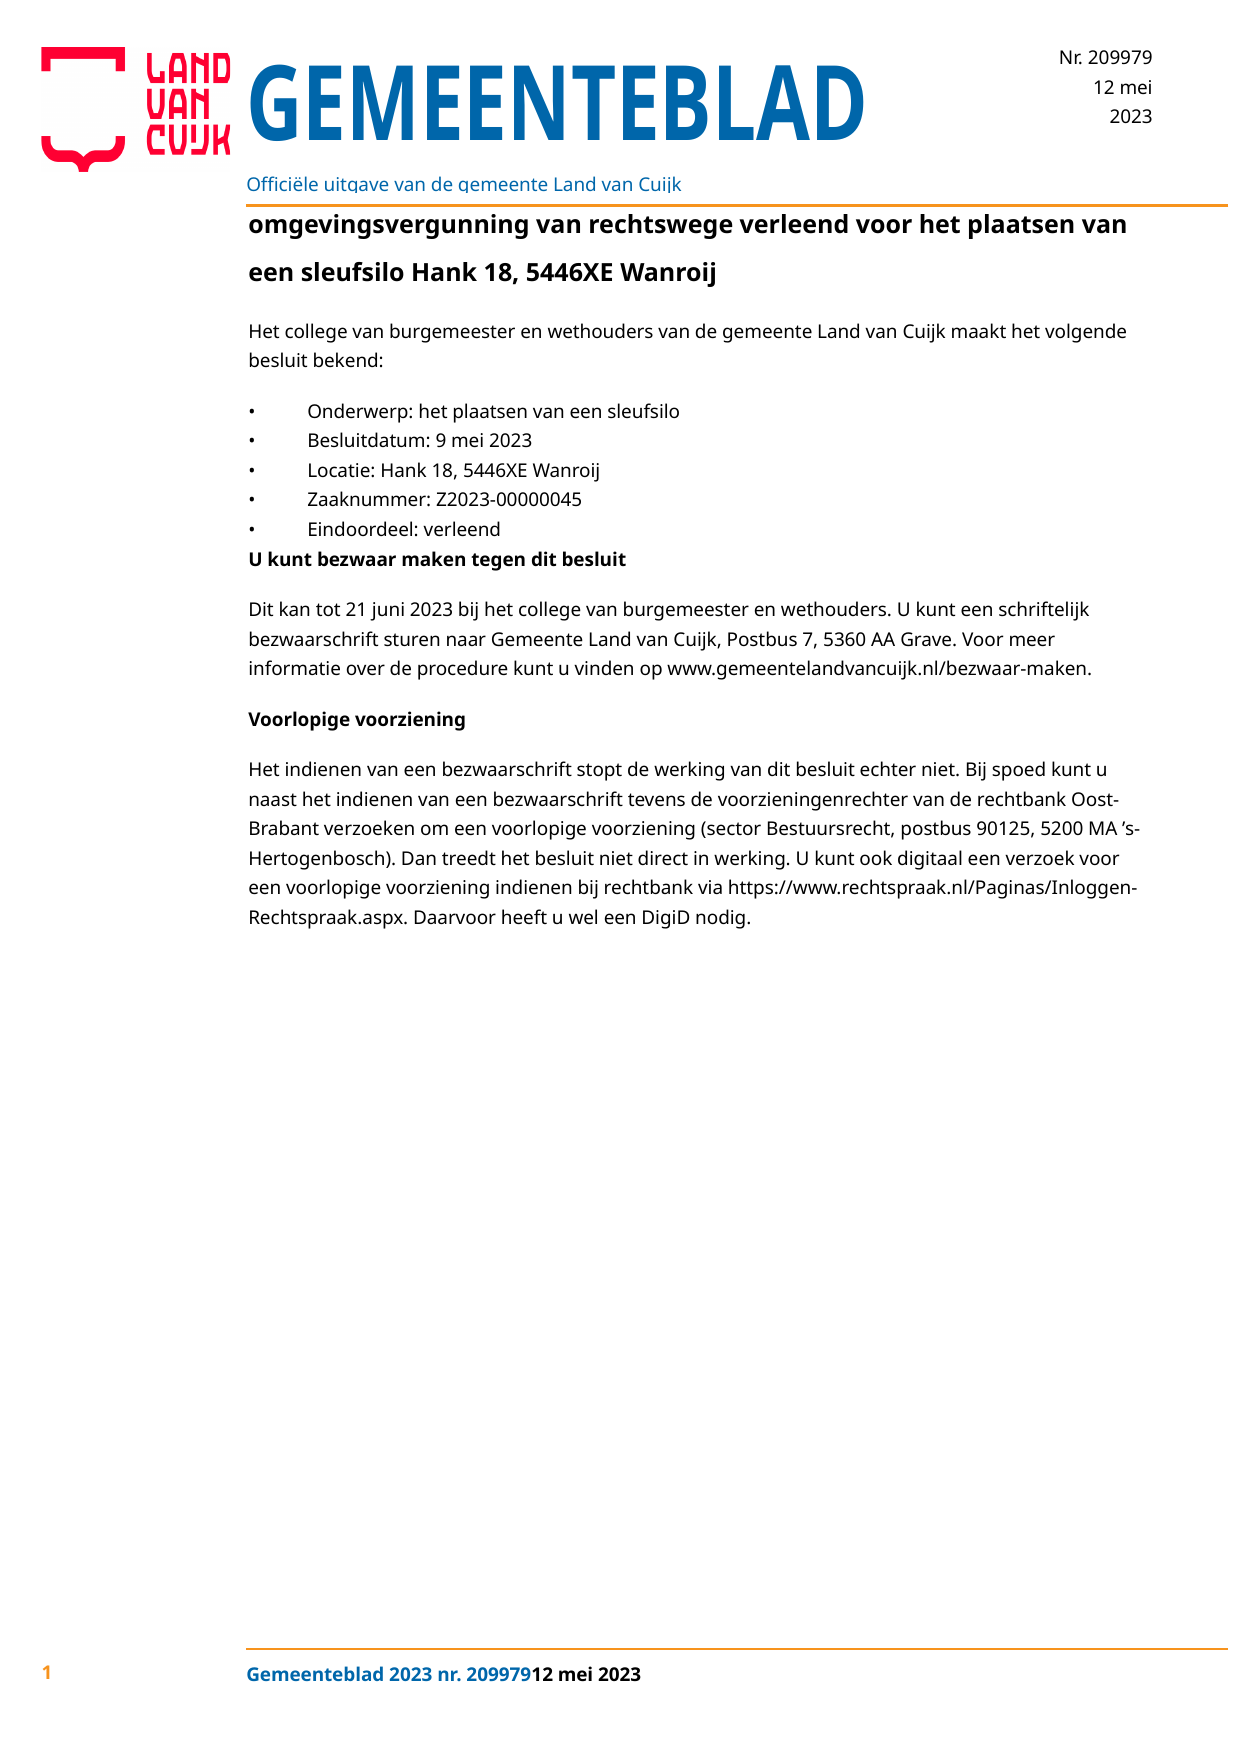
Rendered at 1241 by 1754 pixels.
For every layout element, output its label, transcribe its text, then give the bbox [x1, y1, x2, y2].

text Dit kan tot 21 juni 2023 bij het college van burgemeester en wethouders. U kunt een schriftelijk bezwaarschrift sturen naar Gemeente Land van Cuijk, Postbus 7, 5360 AA Grave. Voor meer informatie over de procedure kunt u vinden op www.gemeentelandvancuijk.nl/bezwaar-maken. [248, 596, 1152, 681]
text Het indienen van een bezwaarschrift stopt de werking van dit besluit echter niet. Bij spoed kunt u naast het indienen van een bezwaarschrift tevens de voorzieningenrechter van de rechtbank Oost-Brabant verzoeken om een voorlopige voorziening (sector Bestuursrecht, postbus 90125, 5200 MA ’s-Hertogenbosch). Dan treedt het besluit niet direct in werking. U kunt ook digitaal een verzoek voor een voorlopige voorziening indienen bij rechtbank via https://www.rechtspraak.nl/Paginas/Inloggen-Rechtspraak.aspx. Daarvoor heeft u wel een DigiD nodig. [248, 756, 1152, 930]
list Eindoordeel: verleend [248, 516, 1152, 542]
text U kunt bezwaar maken tegen dit besluit [248, 546, 1152, 572]
list Locatie: Hank 18, 5446XE Wanroij [248, 457, 1152, 483]
list Zaaknummer: Z2023-00000045 [248, 487, 1152, 512]
list Besluitdatum: 9 mei 2023 [248, 427, 1152, 453]
text Het college van burgemeester en wethouders van de gemeente Land van Cuijk maakt het volgende besluit bekend: [248, 318, 1152, 373]
picture [41, 47, 231, 172]
text omgevingsvergunning van rechtswege verleend voor het plaatsen van een sleufsilo Hank 18, 5446XE Wanroij [248, 207, 1152, 288]
list Onderwerp: het plaatsen van een sleufsilo [248, 398, 1152, 424]
text Voorlopige voorziening [248, 706, 1152, 732]
